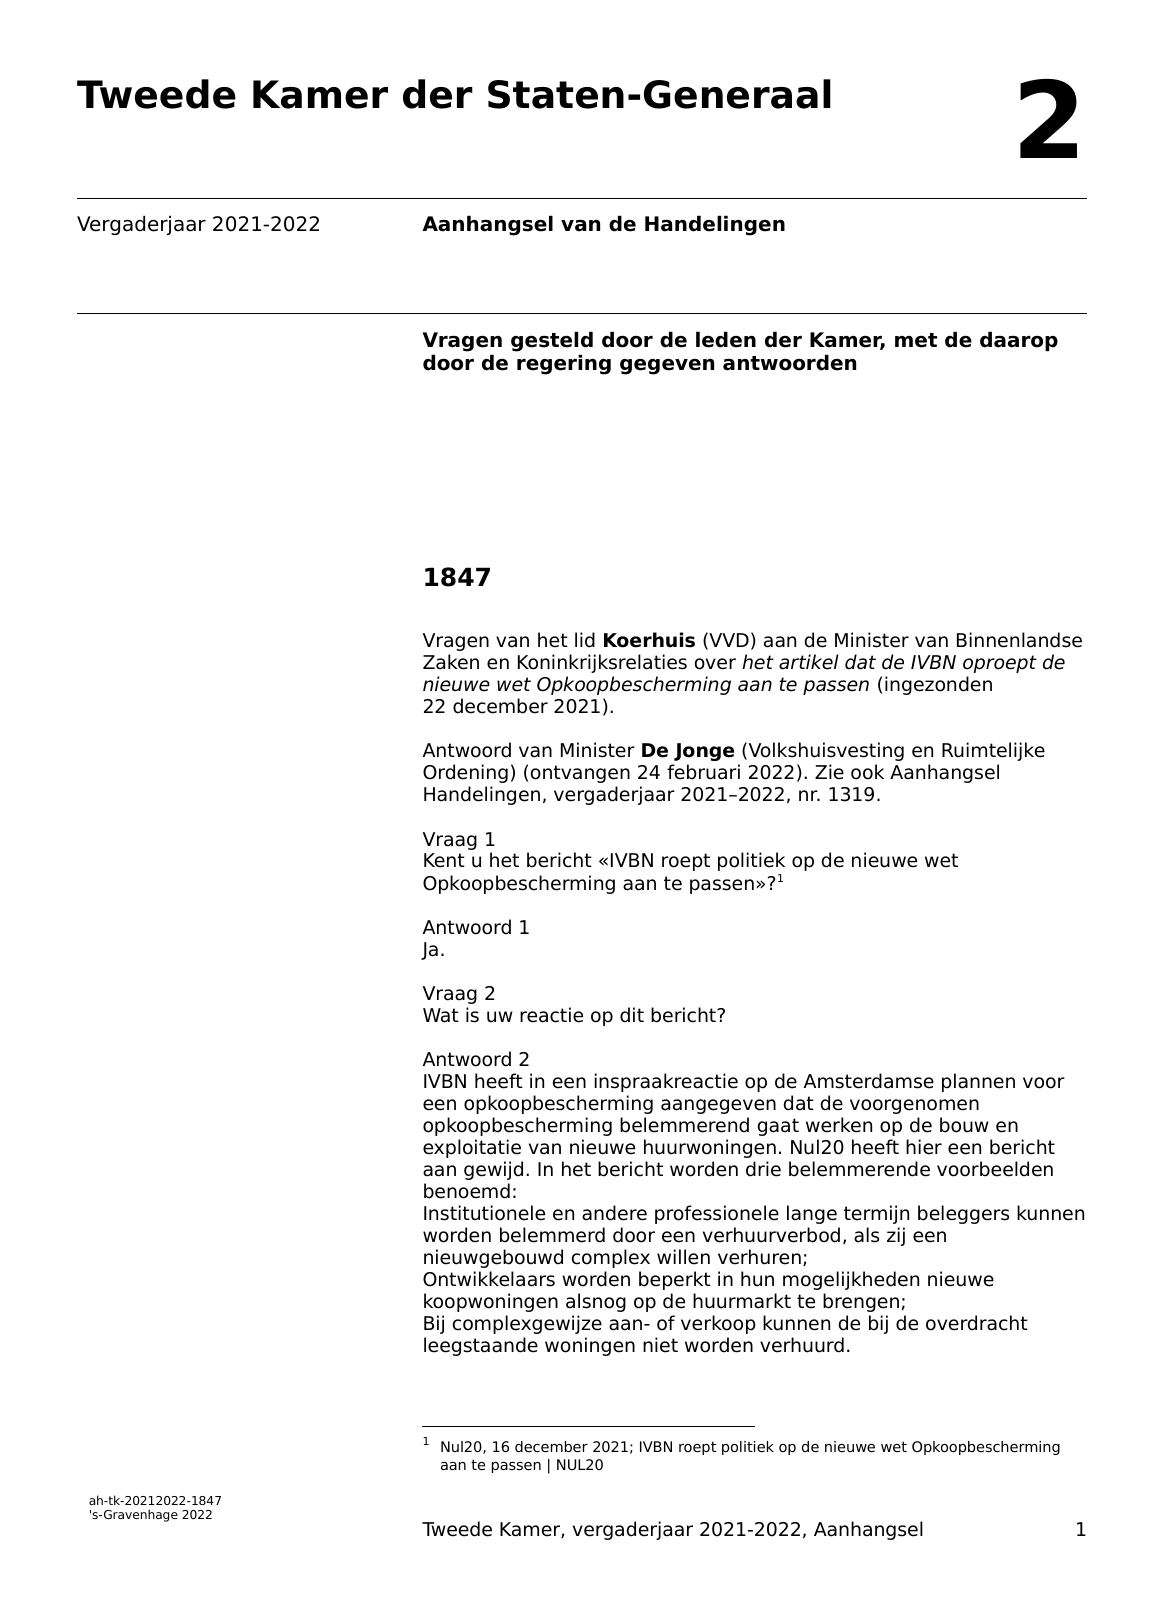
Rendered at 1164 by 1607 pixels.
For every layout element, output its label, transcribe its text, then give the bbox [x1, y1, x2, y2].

text Vraag 1 [422, 828, 1087, 850]
text Nul20, 16 december 2021; IVBN roept politiek op de nieuwe wet Opkoopbescherming aan te passen | NUL20 [422, 1435, 1087, 1474]
table_cell Aanhangsel van de Handelingen [422, 199, 1087, 313]
text Antwoord 2 [422, 1049, 1087, 1071]
table_header 2 [886, 59, 1087, 198]
text ah-tk-20212022-1847 [88, 1494, 323, 1508]
text Ontwikkelaars worden beperkt in hun mogelijkheden nieuwe koopwoningen alsnog op de huurmarkt te brengen; [422, 1269, 1087, 1313]
text 's-Gravenhage 2022 [88, 1508, 323, 1522]
text Bij complexgewijze aan- of verkoop kunnen de bij de overdracht leegstaande woningen niet worden verhuurd. [422, 1313, 1087, 1357]
text Institutionele en andere professionele lange termijn beleggers kunnen worden belemmerd door een verhuurverbod, als zij een nieuwgebouwd complex willen verhuren; [422, 1203, 1087, 1269]
table_cell Vergaderjaar 2021-2022 [77, 199, 422, 313]
text Antwoord van Minister De Jonge (Volkshuisvesting en Ruimtelijke Ordening) (ontvangen 24 februari 2022). Zie ook Aanhangsel Handelingen, vergaderjaar 2021–2022, nr. 1319. [422, 740, 1087, 806]
table_cell Vragen gesteld door de leden der Kamer, met de daarop door de regering gegeven antwoorden [422, 314, 1087, 375]
text 1847 [422, 563, 1087, 592]
text Ja. [422, 938, 1087, 961]
text Antwoord 1 [422, 917, 1087, 938]
table_header Tweede Kamer der Staten-Generaal [77, 59, 886, 198]
text Kent u het bericht «IVBN roept politiek op de nieuwe wet Opkoopbescherming aan te passen»? [422, 850, 1087, 894]
text IVBN heeft in een inspraakreactie op de Amsterdamse plannen voor een opkoopbescherming aangegeven dat de voorgenomen opkoopbescherming belemmerend gaat werken op de bouw en exploitatie van nieuwe huurwoningen. Nul20 heeft hier een bericht aan gewijd. In het bericht worden drie belemmerende voorbeelden benoemd: [422, 1071, 1087, 1203]
text Vragen van het lid Koerhuis (VVD) aan de Minister van Binnenlandse Zaken en Koninkrijksrelaties over het artikel dat de IVBN oproept de nieuwe wet Opkoopbescherming aan te passen (ingezonden 22 december 2021). [422, 630, 1087, 718]
text Wat is uw reactie op dit bericht? [422, 1005, 1087, 1027]
table_cell [77, 314, 422, 375]
text Vraag 2 [422, 983, 1087, 1005]
